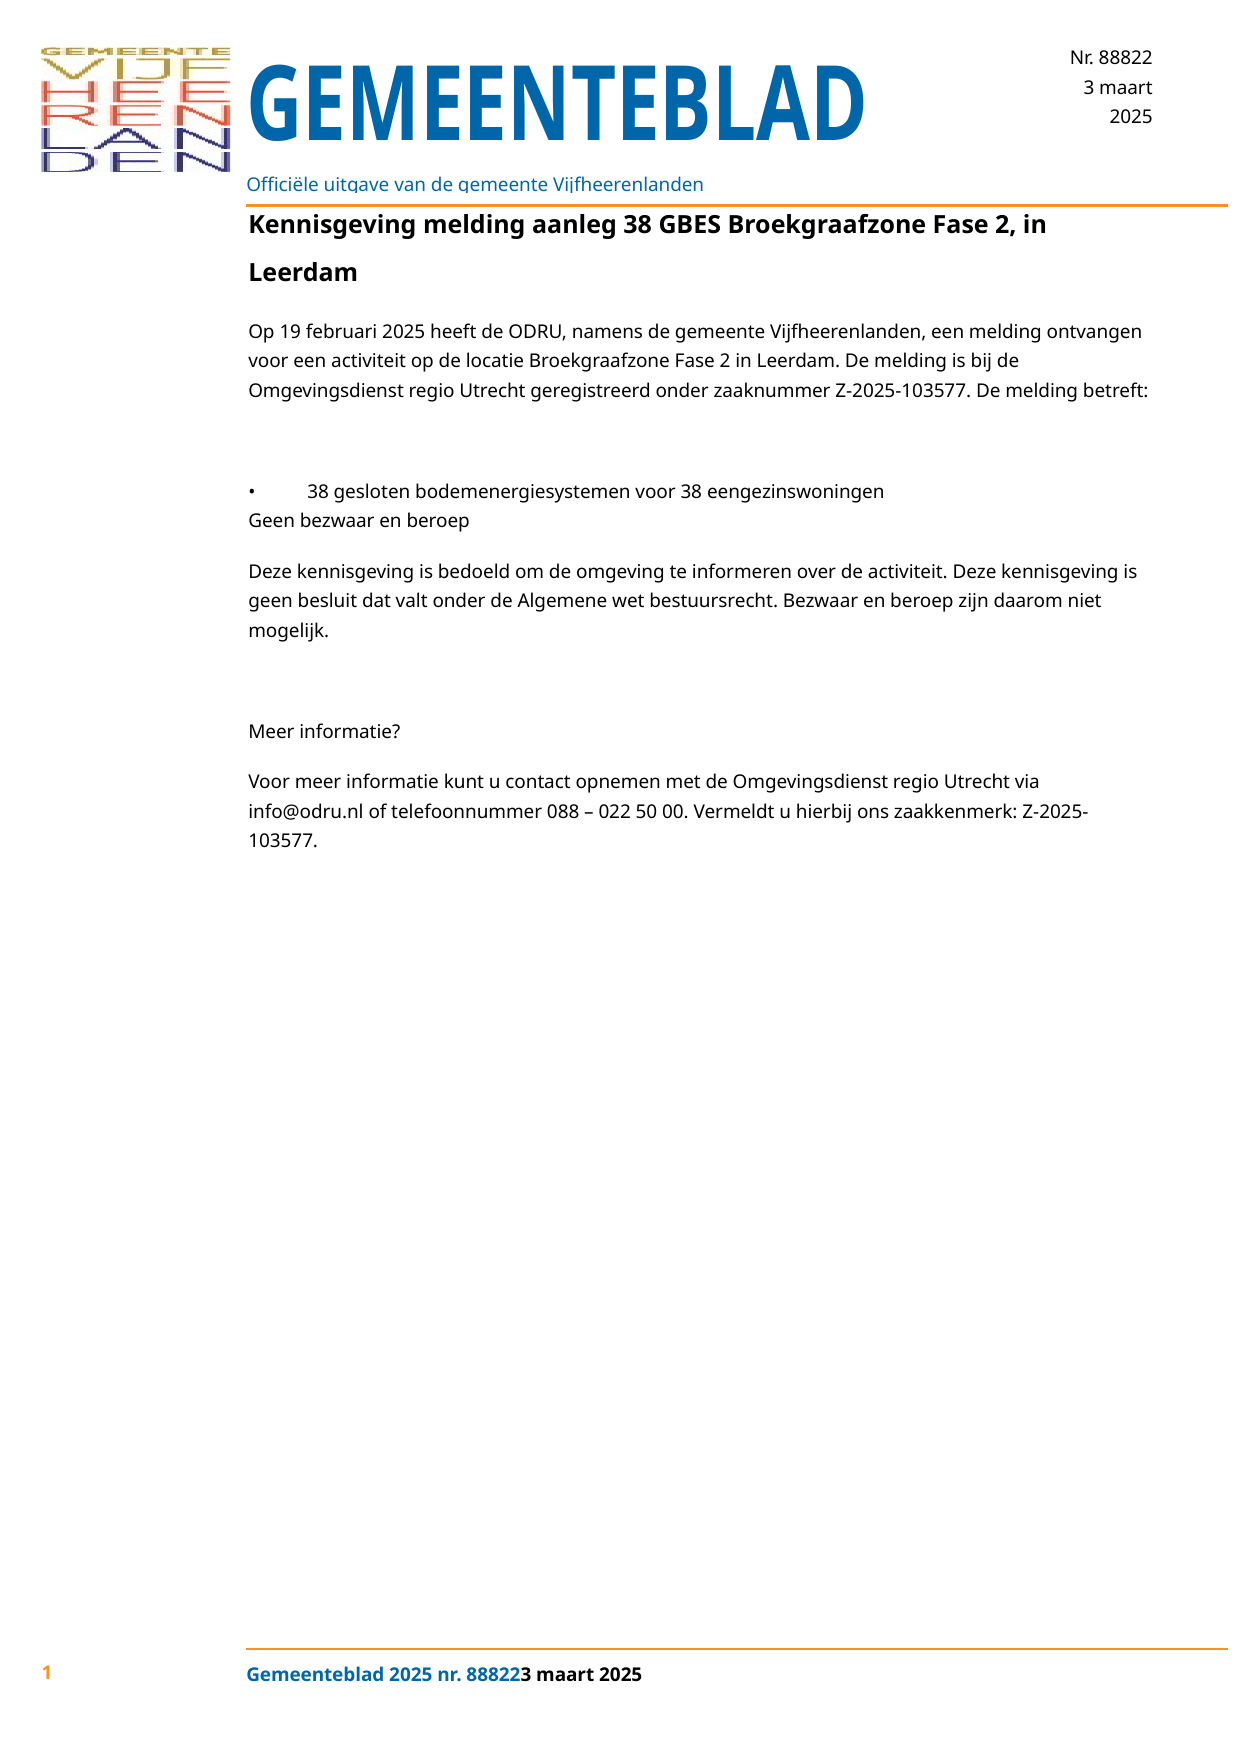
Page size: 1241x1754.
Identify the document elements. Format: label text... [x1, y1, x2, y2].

picture [41, 47, 231, 172]
text Deze kennisgeving is bedoeld om de omgeving te informeren over de activiteit. Deze kennisgeving is geen besluit dat valt onder de Algemene wet bestuursrecht. Bezwaar en beroep zijn daarom niet mogelijk. [248, 558, 1152, 643]
text Op 19 februari 2025 heeft de ODRU, namens de gemeente Vijfheerenlanden, een melding ontvangen voor een activiteit op de locatie Broekgraafzone Fase 2 in Leerdam. De melding is bij de Omgevingsdienst regio Utrecht geregistreerd onder zaaknummer Z-2025-103577. De melding betreft: [248, 318, 1152, 403]
text Geen bezwaar en beroep [248, 507, 1152, 533]
text Meer informatie? [248, 718, 1152, 744]
list 38 gesloten bodemenergiesystemen voor 38 eengezinswoningen [248, 478, 1152, 504]
text Voor meer informatie kunt u contact opnemen met de Omgevingsdienst regio Utrecht via info@odru.nl of telefoonnummer 088 – 022 50 00. Vermeldt u hierbij ons zaakkenmerk: Z-2025-103577. [248, 768, 1152, 853]
text Kennisgeving melding aanleg 38 GBES Broekgraafzone Fase 2, in Leerdam [248, 207, 1152, 288]
